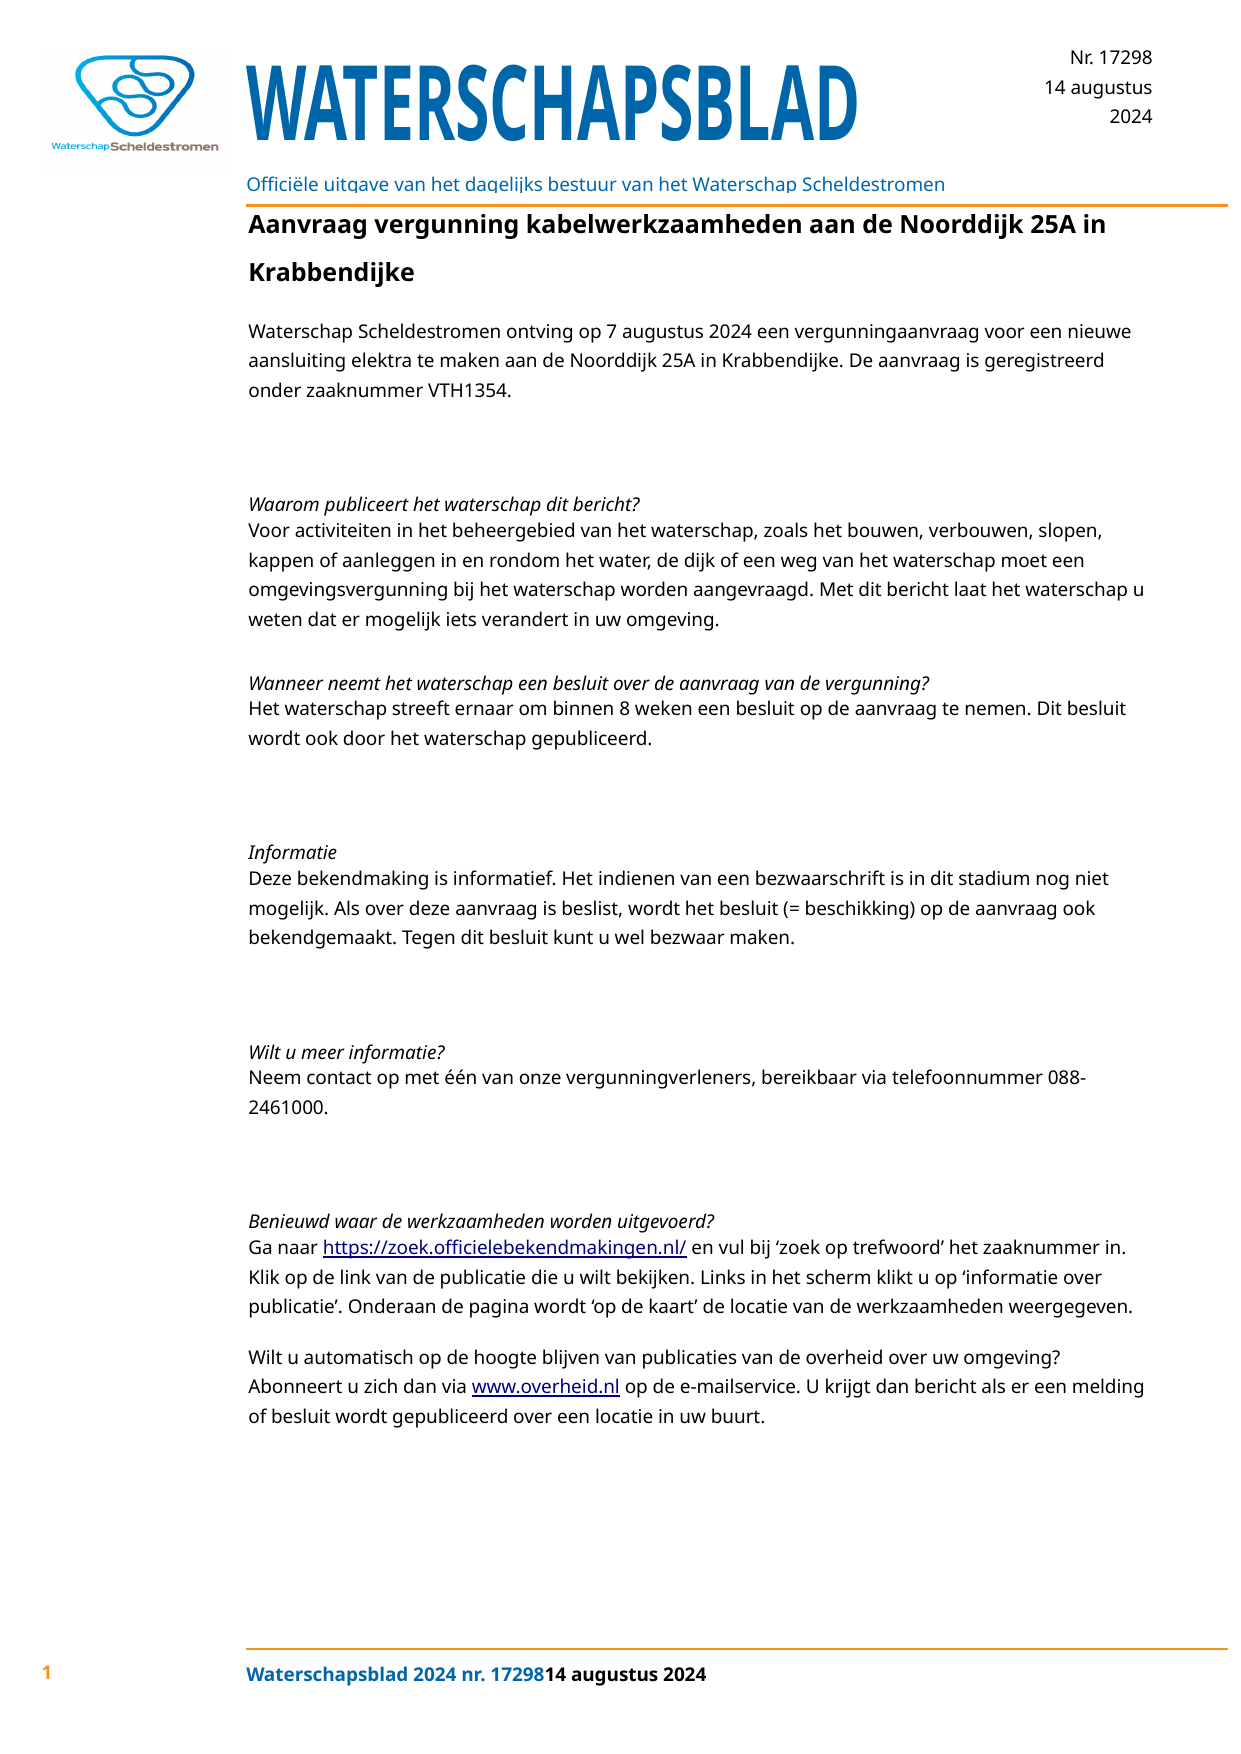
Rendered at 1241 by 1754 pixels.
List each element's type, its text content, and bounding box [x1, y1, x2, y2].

text Wilt u meer informatie? [248, 1039, 1152, 1064]
text Wilt u automatisch op de hoogte blijven van publicaties van de overheid over uw omgeving? Abonneert u zich dan via www.overheid.nl op de e-mailservice. U krijgt dan bericht als er een melding of besluit wordt gepubliceerd over een locatie in uw buurt. [248, 1344, 1152, 1429]
text Informatie [248, 839, 1152, 865]
text Het waterschap streeft ernaar om binnen 8 weken een besluit op de aanvraag te nemen. Dit besluit wordt ook door het waterschap gepubliceerd. [248, 696, 1152, 751]
text Waterschap Scheldestromen ontving op 7 augustus 2024 een vergunningaanvraag voor een nieuwe aansluiting elektra te maken aan de Noorddijk 25A in Krabbendijke. De aanvraag is geregistreerd onder zaaknummer VTH1354. [248, 318, 1152, 403]
text Deze bekendmaking is informatief. Het indienen van een bezwaarschrift is in dit stadium nog niet mogelijk. Als over deze aanvraag is beslist, wordt het besluit (= beschikking) op de aanvraag ook bekendgemaakt. Tegen dit besluit kunt u wel bezwaar maken. [248, 865, 1152, 950]
picture [41, 47, 231, 172]
text Ga naar https://zoek.officielebekendmakingen.nl/ en vul bij ‘zoek op trefwoord’ het zaaknummer in. Klik op de link van de publicatie die u wilt bekijken. Links in het scherm klikt u op ‘informatie over publicatie’. Onderaan de pagina wordt ‘op de kaart’ de locatie van de werkzaamheden weergegeven. [248, 1234, 1152, 1319]
text Neem contact op met één van onze vergunningverleners, bereikbaar via telefoonnummer 088-2461000. [248, 1064, 1152, 1120]
text Benieuwd waar de werkzaamheden worden uitgevoerd? [248, 1208, 1152, 1234]
text Waarom publiceert het waterschap dit bericht? [248, 491, 1152, 517]
text Voor activiteiten in het beheergebied van het waterschap, zoals het bouwen, verbouwen, slopen, kappen of aanleggen in en rondom het water, de dijk of een weg van het waterschap moet een omgevingsvergunning bij het waterschap worden aangevraagd. Met dit bericht laat het waterschap u weten dat er mogelijk iets verandert in uw omgeving. [248, 517, 1152, 632]
text Wanneer neemt het waterschap een besluit over de aanvraag van de vergunning? [248, 670, 1152, 696]
text Aanvraag vergunning kabelwerkzaamheden aan de Noorddijk 25A in Krabbendijke [248, 207, 1152, 288]
